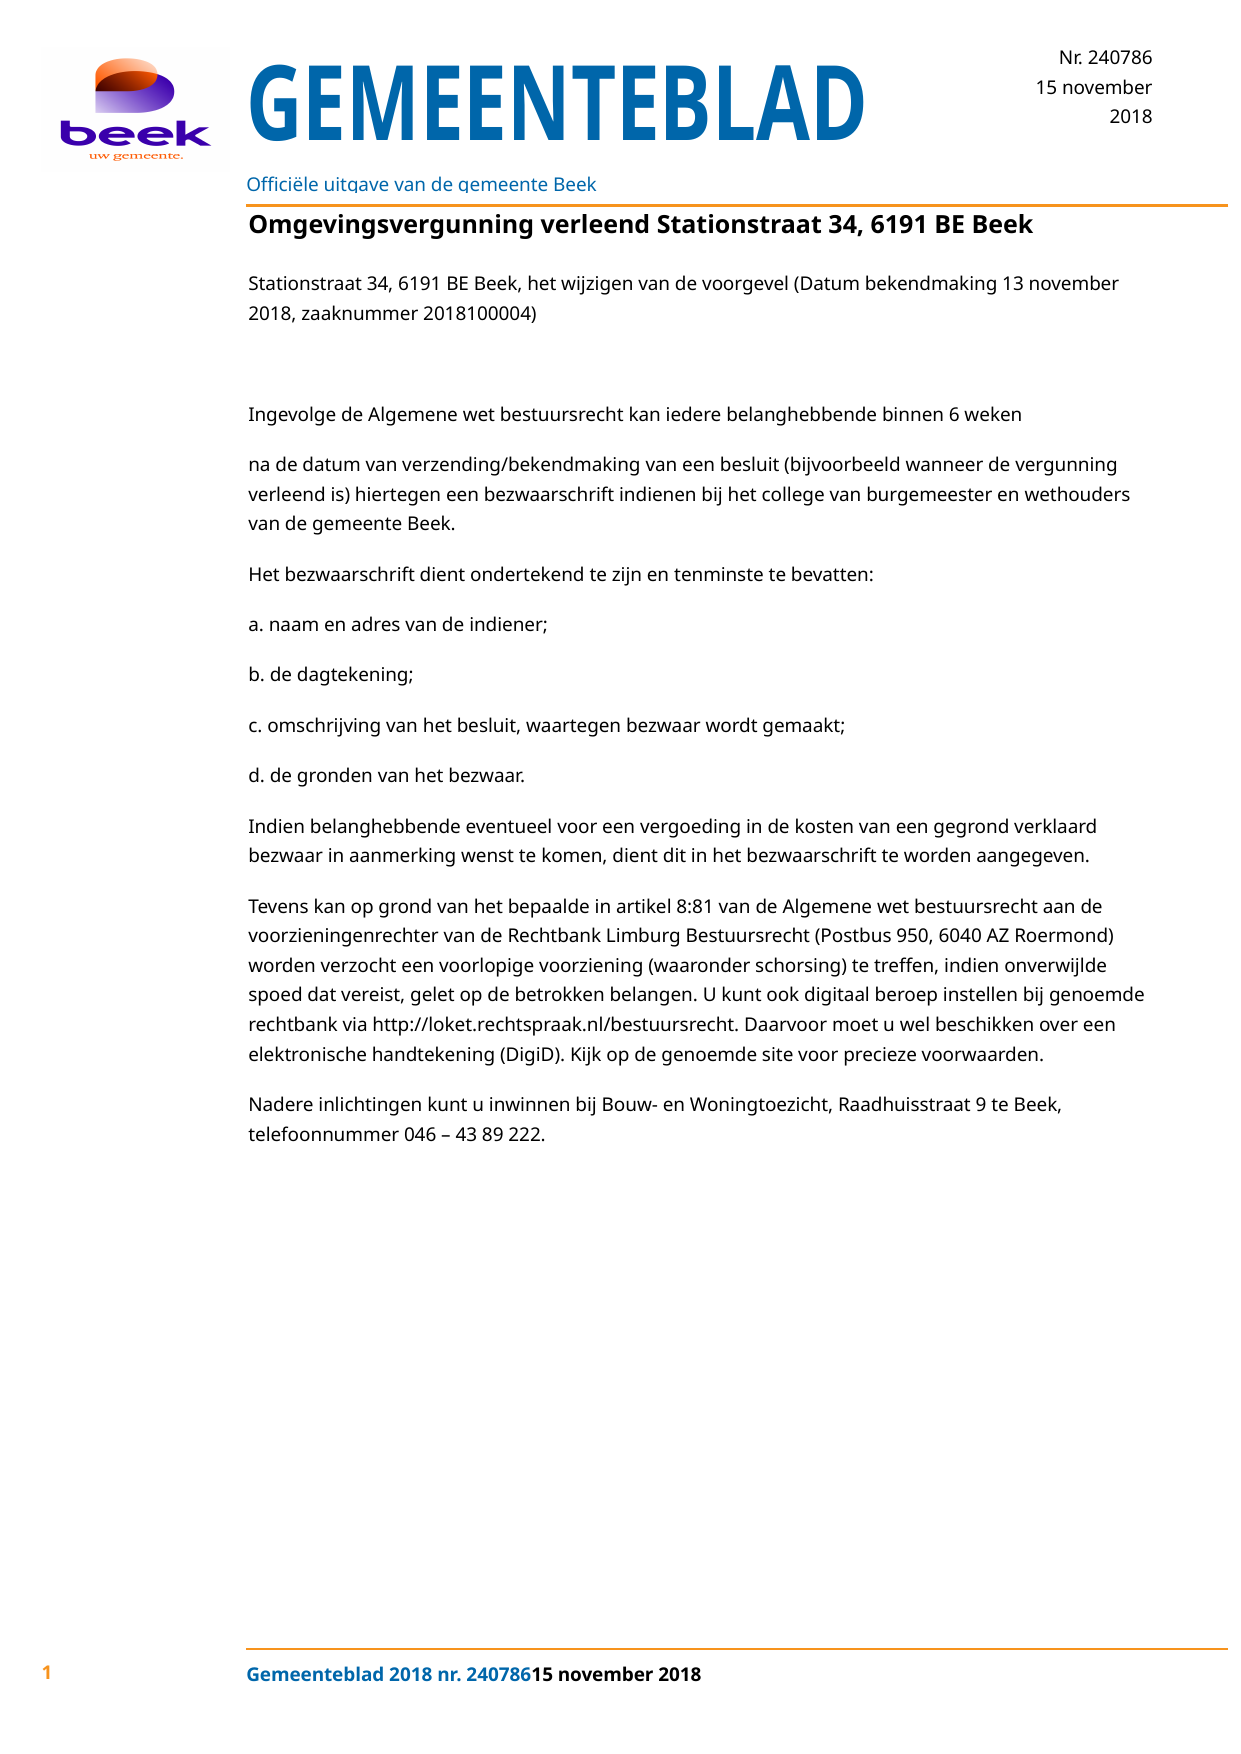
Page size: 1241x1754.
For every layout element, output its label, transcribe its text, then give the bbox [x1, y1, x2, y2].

text b. de dagtekening; [248, 662, 1152, 687]
text a. naam en adres van de indiener; [248, 611, 1152, 637]
picture [41, 47, 231, 172]
text d. de gronden van het bezwaar. [248, 762, 1152, 788]
text Stationstraat 34, 6191 BE Beek, het wijzigen van de voorgevel (Datum bekendmaking 13 november 2018, zaaknummer 2018100004) [248, 270, 1152, 326]
text Ingevolge de Algemene wet bestuursrecht kan iedere belanghebbende binnen 6 weken [248, 401, 1152, 426]
text Indien belanghebbende eventueel voor een vergoeding in de kosten van een gegrond verklaard bezwaar in aanmerking wenst te komen, dient dit in het bezwaarschrift te worden aangegeven. [248, 813, 1152, 868]
text Tevens kan op grond van het bepaalde in artikel 8:81 van de Algemene wet bestuursrecht aan de voorzieningenrechter van de Rechtbank Limburg Bestuursrecht (Postbus 950, 6040 AZ Roermond) worden verzocht een voorlopige voorziening (waaronder schorsing) te treffen, indien onverwijlde spoed dat vereist, gelet op de betrokken belangen. U kunt ook digitaal beroep instellen bij genoemde rechtbank via http://loket.rechtspraak.nl/bestuursrecht. Daarvoor moet u wel beschikken over een elektronische handtekening (DigiD). Kijk op de genoemde site voor precieze voorwaarden. [248, 893, 1152, 1066]
text na de datum van verzending/bekendmaking van een besluit (bijvoorbeeld wanneer de vergunning verleend is) hiertegen een bezwaarschrift indienen bij het college van burgemeester en wethouders van de gemeente Beek. [248, 451, 1152, 536]
text Het bezwaarschrift dient ondertekend te zijn en tenminste te bevatten: [248, 561, 1152, 586]
text Omgevingsvergunning verleend Stationstraat 34, 6191 BE Beek [248, 207, 1152, 241]
text c. omschrijving van het besluit, waartegen bezwaar wordt gemaakt; [248, 712, 1152, 738]
text Nadere inlichtingen kunt u inwinnen bij Bouw- en Woningtoezicht, Raadhuisstraat 9 te Beek, telefoonnummer 046 – 43 89 222. [248, 1091, 1152, 1146]
